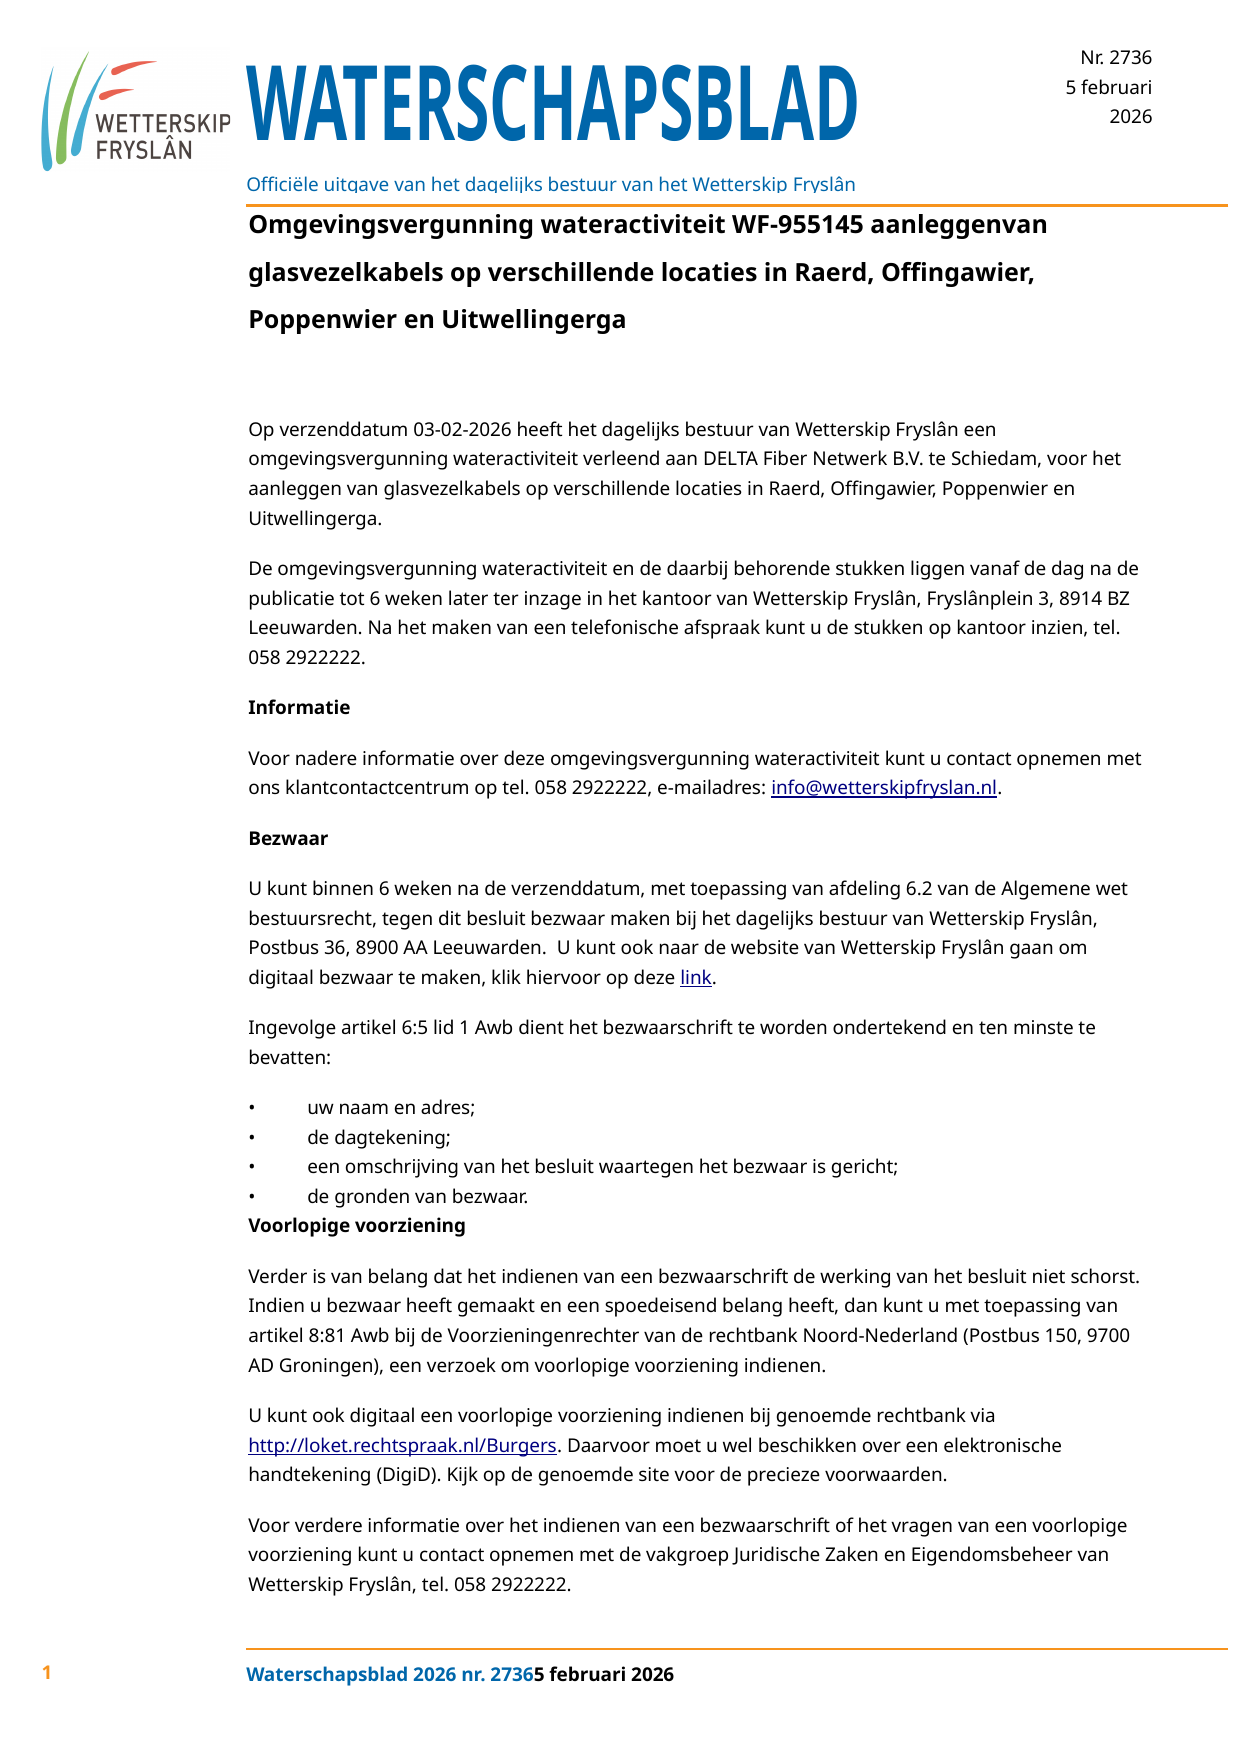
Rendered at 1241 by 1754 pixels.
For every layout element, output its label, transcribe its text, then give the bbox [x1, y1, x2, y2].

list een omschrijving van het besluit waartegen het bezwaar is gericht; [248, 1153, 1152, 1179]
text Omgevingsvergunning wateractiviteit WF-955145 aanleggenvan glasvezelkabels op verschillende locaties in Raerd, Offingawier, Poppenwier en Uitwellingerga [248, 207, 1152, 336]
text U kunt ook digitaal een voorlopige voorziening indienen bij genoemde rechtbank via http://loket.rechtspraak.nl/Burgers. Daarvoor moet u wel beschikken over een elektronische handtekening (DigiD). Kijk op de genoemde site voor de precieze voorwaarden. [248, 1402, 1152, 1487]
list de gronden van bezwaar. [248, 1183, 1152, 1209]
text Verder is van belang dat het indienen van een bezwaarschrift de werking van het besluit niet schorst. Indien u bezwaar heeft gemaakt en een spoedeisend belang heeft, dan kunt u met toepassing van artikel 8:81 Awb bij de Voorzieningenrechter van de rechtbank Noord-Nederland (Postbus 150, 9700 AD Groningen), een verzoek om voorlopige voorziening indienen. [248, 1263, 1152, 1377]
text Voorlopige voorziening [248, 1213, 1152, 1238]
text Voor nadere informatie over deze omgevingsvergunning wateractiviteit kunt u contact opnemen met ons klantcontactcentrum op tel. 058 2922222, e-mailadres: info@wetterskipfryslan.nl. [248, 745, 1152, 800]
text U kunt binnen 6 weken na de verzenddatum, met toepassing van afdeling 6.2 van de Algemene wet bestuursrecht, tegen dit besluit bezwaar maken bij het dagelijks bestuur van Wetterskip Fryslân, Postbus 36, 8900 AA Leeuwarden. U kunt ook naar de website van Wetterskip Fryslân gaan om digitaal bezwaar te maken, klik hiervoor op deze link. [248, 875, 1152, 989]
picture [41, 47, 231, 172]
text De omgevingsvergunning wateractiviteit en de daarbij behorende stukken liggen vanaf de dag na de publicatie tot 6 weken later ter inzage in het kantoor van Wetterskip Fryslân, Fryslânplein 3, 8914 BZ Leeuwarden. Na het maken van een telefonische afspraak kunt u de stukken op kantoor inzien, tel. 058 2922222. [248, 555, 1152, 669]
text Bezwaar [248, 825, 1152, 850]
text Voor verdere informatie over het indienen van een bezwaarschrift of het vragen van een voorlopige voorziening kunt u contact opnemen met de vakgroep Juridische Zaken en Eigendomsbeheer van Wetterskip Fryslân, tel. 058 2922222. [248, 1512, 1152, 1597]
text Ingevolge artikel 6:5 lid 1 Awb dient het bezwaarschrift te worden ondertekend en ten minste te bevatten: [248, 1014, 1152, 1069]
text Op verzenddatum 03-02-2026 heeft het dagelijks bestuur van Wetterskip Fryslân een omgevingsvergunning wateractiviteit verleend aan DELTA Fiber Netwerk B.V. te Schiedam, voor het aanleggen van glasvezelkabels op verschillende locaties in Raerd, Offingawier, Poppenwier en Uitwellingerga. [248, 416, 1152, 530]
list uw naam en adres; [248, 1094, 1152, 1120]
text Informatie [248, 694, 1152, 720]
list de dagtekening; [248, 1124, 1152, 1149]
